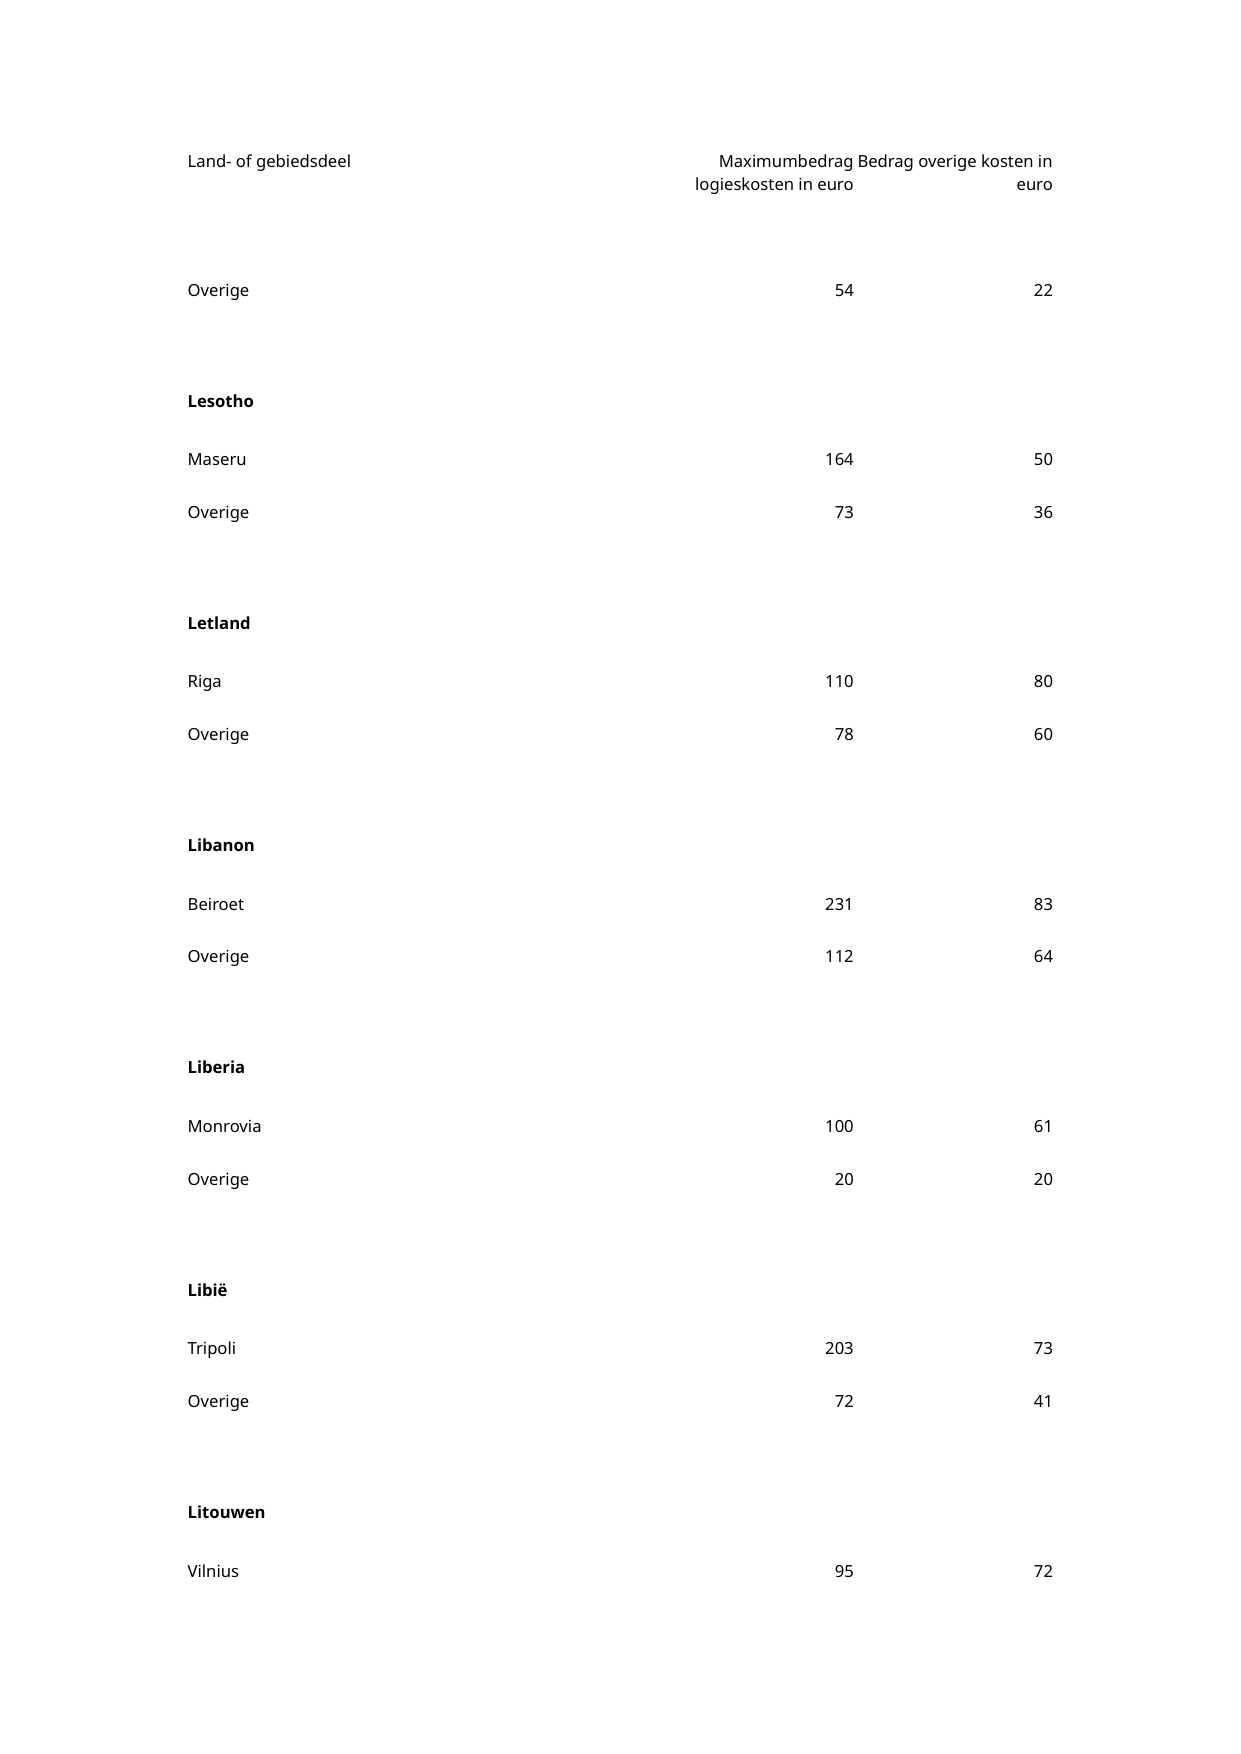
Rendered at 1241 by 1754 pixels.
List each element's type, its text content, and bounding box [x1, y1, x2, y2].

table_cell [854, 612, 1053, 670]
table_cell [620, 612, 853, 670]
table_cell 61 [854, 1115, 1053, 1167]
table_cell [854, 775, 1053, 834]
table_cell 110 [620, 670, 853, 723]
table_cell 78 [620, 723, 853, 775]
table_cell [620, 225, 853, 278]
table_cell [854, 553, 1053, 612]
table_cell [188, 775, 620, 834]
table_cell 231 [620, 892, 853, 945]
table_cell [854, 389, 1053, 448]
table_cell Overige [188, 723, 620, 775]
table_cell [620, 834, 853, 892]
table_cell 22 [854, 278, 1053, 331]
table_cell 50 [854, 448, 1053, 500]
table_cell Monrovia [188, 1115, 620, 1167]
table_cell [188, 331, 620, 389]
table_cell Lesotho [188, 389, 620, 448]
table_cell [188, 1220, 620, 1278]
table_cell 164 [620, 448, 853, 500]
table_header Bedrag overige kosten in euro [854, 150, 1053, 225]
table_cell Libië [188, 1279, 620, 1337]
table_cell 83 [854, 892, 1053, 945]
table_cell 72 [854, 1559, 1053, 1582]
table_cell [620, 389, 853, 448]
table_cell 72 [620, 1390, 853, 1442]
table_cell [620, 775, 853, 834]
table_cell [854, 1279, 1053, 1337]
table_cell [620, 1056, 853, 1114]
table_cell 41 [854, 1390, 1053, 1442]
table_cell [854, 1501, 1053, 1559]
table_cell Overige [188, 500, 620, 553]
table_cell Vilnius [188, 1559, 620, 1582]
table_header Land- of gebiedsdeel [188, 150, 620, 225]
table_cell Liberia [188, 1056, 620, 1114]
table_cell Litouwen [188, 1501, 620, 1559]
table_cell Overige [188, 945, 620, 998]
table_cell 20 [620, 1167, 853, 1220]
table_cell 20 [854, 1167, 1053, 1220]
table_cell 80 [854, 670, 1053, 723]
table_cell 100 [620, 1115, 853, 1167]
table_cell [620, 1501, 853, 1559]
table_cell Beiroet [188, 892, 620, 945]
table_cell 203 [620, 1337, 853, 1389]
table_cell [854, 834, 1053, 892]
table_cell Overige [188, 1390, 620, 1442]
table_cell Overige [188, 1167, 620, 1220]
table_cell [188, 1442, 620, 1501]
table_cell [854, 998, 1053, 1056]
table_cell 60 [854, 723, 1053, 775]
table_cell Overige [188, 278, 620, 331]
table_cell 112 [620, 945, 853, 998]
table_cell [620, 331, 853, 389]
table_cell [620, 1220, 853, 1278]
table_cell [854, 225, 1053, 278]
table_cell [620, 1279, 853, 1337]
table_cell [188, 998, 620, 1056]
table_cell 54 [620, 278, 853, 331]
table_cell 64 [854, 945, 1053, 998]
table_cell [188, 553, 620, 612]
table_cell 73 [620, 500, 853, 553]
table_cell [854, 1442, 1053, 1501]
table_cell [188, 225, 620, 278]
table_cell [620, 1442, 853, 1501]
table_cell 73 [854, 1337, 1053, 1389]
table_cell Letland [188, 612, 620, 670]
table_cell [620, 553, 853, 612]
table_cell Riga [188, 670, 620, 723]
table_cell [854, 1220, 1053, 1278]
table_cell Tripoli [188, 1337, 620, 1389]
table_header Maximumbedrag logieskosten in euro [620, 150, 853, 225]
table_cell Maseru [188, 448, 620, 500]
table_cell 36 [854, 500, 1053, 553]
table_cell Libanon [188, 834, 620, 892]
table_cell 95 [620, 1559, 853, 1582]
table_cell [620, 998, 853, 1056]
table_cell [854, 331, 1053, 389]
table_cell [854, 1056, 1053, 1114]
